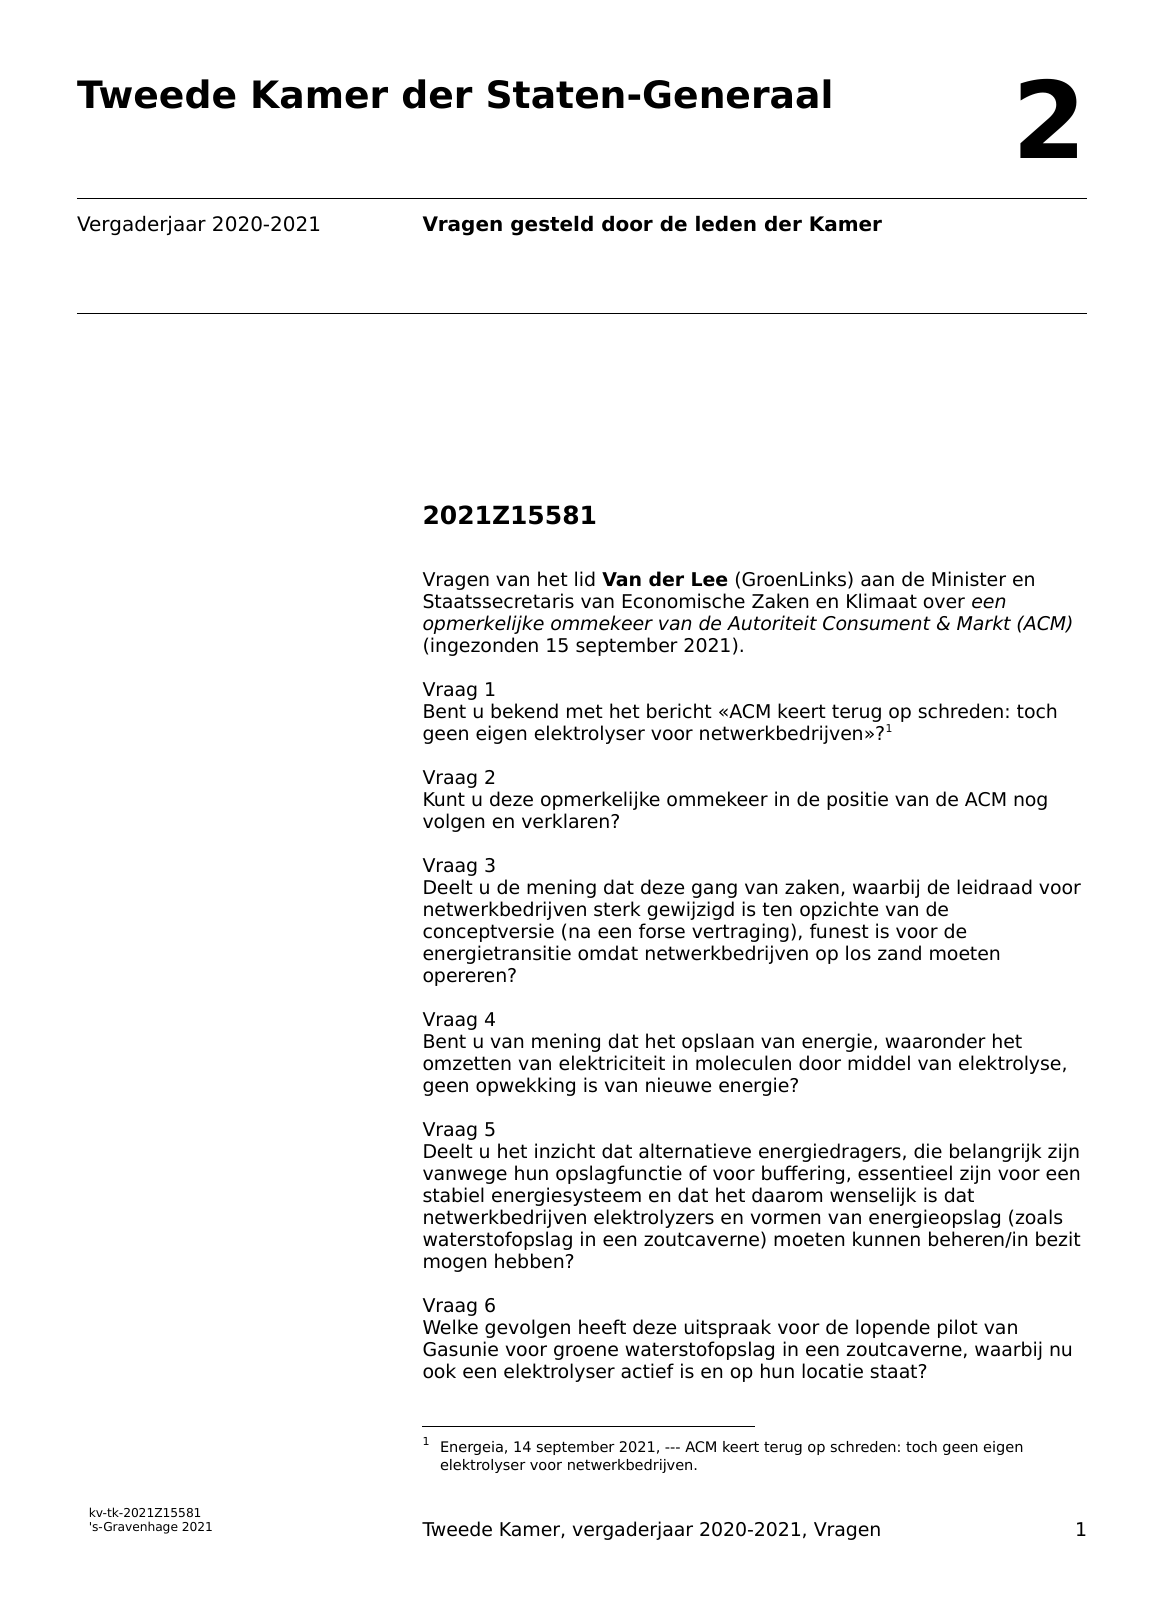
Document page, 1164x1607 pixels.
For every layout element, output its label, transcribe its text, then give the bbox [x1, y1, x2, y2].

text Energeia, 14 september 2021, --- ACM keert terug op schreden: toch geen eigen elektrolyser voor netwerkbedrijven. [422, 1435, 1087, 1474]
table_cell Vragen gesteld door de leden der Kamer [422, 199, 1087, 313]
table_cell Vergaderjaar 2020-2021 [77, 199, 422, 313]
text Welke gevolgen heeft deze uitspraak voor de lopende pilot van Gasunie voor groene waterstofopslag in een zoutcaverne, waarbij nu ook een elektrolyser actief is en op hun locatie staat? [422, 1317, 1087, 1383]
text Vraag 1 [422, 679, 1087, 701]
text Vraag 6 [422, 1295, 1087, 1317]
text Vraag 5 [422, 1119, 1087, 1141]
text Vraag 2 [422, 767, 1087, 789]
text Vraag 4 [422, 1009, 1087, 1031]
text Bent u van mening dat het opslaan van energie, waaronder het omzetten van elektriciteit in moleculen door middel van elektrolyse, geen opwekking is van nieuwe energie? [422, 1031, 1087, 1097]
table_header 2 [886, 59, 1087, 198]
text Bent u bekend met het bericht «ACM keert terug op schreden: toch geen eigen elektrolyser voor netwerkbedrijven»? [422, 701, 1087, 745]
text 's-Gravenhage 2021 [88, 1520, 323, 1534]
text Vraag 3 [422, 855, 1087, 877]
text 2021Z15581 [422, 501, 1087, 531]
text kv-tk-2021Z15581 [88, 1506, 323, 1520]
text Kunt u deze opmerkelijke ommekeer in de positie van de ACM nog volgen en verklaren? [422, 789, 1087, 833]
text Deelt u het inzicht dat alternatieve energiedragers, die belangrijk zijn vanwege hun opslagfunctie of voor buffering, essentieel zijn voor een stabiel energiesysteem en dat het daarom wenselijk is dat netwerkbedrijven elektrolyzers en vormen van energieopslag (zoals waterstofopslag in een zoutcaverne) moeten kunnen beheren/in bezit mogen hebben? [422, 1141, 1087, 1273]
text Deelt u de mening dat deze gang van zaken, waarbij de leidraad voor netwerkbedrijven sterk gewijzigd is ten opzichte van de conceptversie (na een forse vertraging), funest is voor de energietransitie omdat netwerkbedrijven op los zand moeten opereren? [422, 877, 1087, 987]
text Vragen van het lid Van der Lee (GroenLinks) aan de Minister en Staatssecretaris van Economische Zaken en Klimaat over een opmerkelijke ommekeer van de Autoriteit Consument & Markt (ACM) (ingezonden 15 september 2021). [422, 569, 1087, 657]
table_header Tweede Kamer der Staten-Generaal [77, 59, 886, 198]
